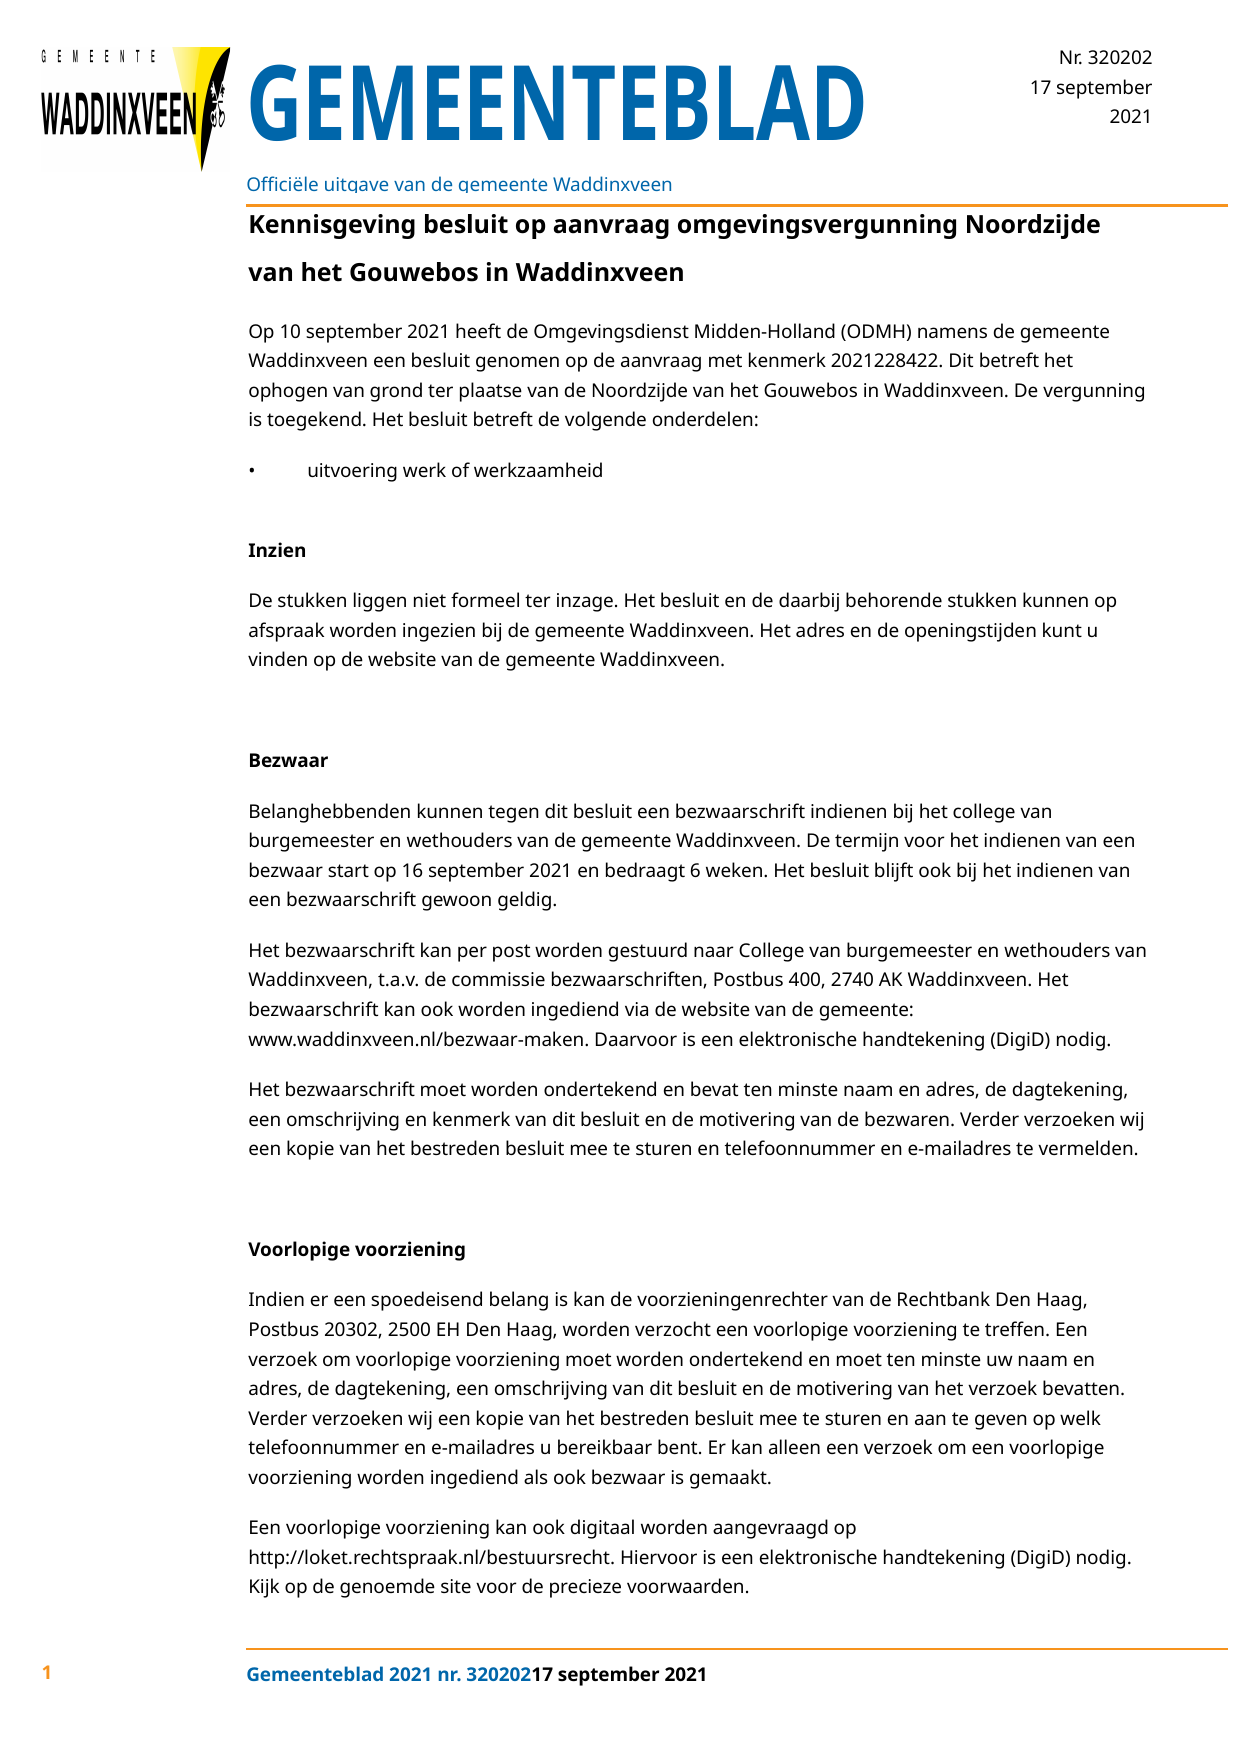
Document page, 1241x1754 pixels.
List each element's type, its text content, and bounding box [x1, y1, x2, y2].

picture [41, 47, 231, 172]
text Bezwaar [248, 747, 1152, 773]
text Het bezwaarschrift kan per post worden gestuurd naar College van burgemeester en wethouders van Waddinxveen, t.a.v. de commissie bezwaarschriften, Postbus 400, 2740 AK Waddinxveen. Het bezwaarschrift kan ook worden ingediend via de website van de gemeente: www.waddinxveen.nl/bezwaar-maken. Daarvoor is een elektronische handtekening (DigiD) nodig. [248, 937, 1152, 1052]
text De stukken liggen niet formeel ter inzage. Het besluit en de daarbij behorende stukken kunnen op afspraak worden ingezien bij de gemeente Waddinxveen. Het adres en de openingstijden kunt u vinden op de website van de gemeente Waddinxveen. [248, 587, 1152, 672]
text Het bezwaarschrift moet worden ondertekend en bevat ten minste naam en adres, de dagtekening, een omschrijving en kenmerk van dit besluit en de motivering van de bezwaren. Verder verzoeken wij een kopie van het bestreden besluit mee te sturen en telefoonnummer en e-mailadres te vermelden. [248, 1076, 1152, 1161]
text Indien er een spoedeisend belang is kan de voorzieningenrechter van de Rechtbank Den Haag, Postbus 20302, 2500 EH Den Haag, worden verzocht een voorlopige voorziening te treffen. Een verzoek om voorlopige voorziening moet worden ondertekend en moet ten minste uw naam en adres, de dagtekening, een omschrijving van dit besluit en de motivering van het verzoek bevatten. Verder verzoeken wij een kopie van het bestreden besluit mee te sturen en aan te geven op welk telefoonnummer en e-mailadres u bereikbaar bent. Er kan alleen een verzoek om een voorlopige voorziening worden ingediend als ook bezwaar is gemaakt. [248, 1287, 1152, 1490]
text Kennisgeving besluit op aanvraag omgevingsvergunning Noordzijde van het Gouwebos in Waddinxveen [248, 207, 1152, 288]
text Voorlopige voorziening [248, 1236, 1152, 1262]
text Belanghebbenden kunnen tegen dit besluit een bezwaarschrift indienen bij het college van burgemeester en wethouders van de gemeente Waddinxveen. De termijn voor het indienen van een bezwaar start op 16 september 2021 en bedraagt 6 weken. Het besluit blijft ook bij het indienen van een bezwaarschrift gewoon geldig. [248, 798, 1152, 912]
text Op 10 september 2021 heeft de Omgevingsdienst Midden-Holland (ODMH) namens de gemeente Waddinxveen een besluit genomen op de aanvraag met kenmerk 2021228422. Dit betreft het ophogen van grond ter plaatse van de Noordzijde van het Gouwebos in Waddinxveen. De vergunning is toegekend. Het besluit betreft de volgende onderdelen: [248, 318, 1152, 432]
text Een voorlopige voorziening kan ook digitaal worden aangevraagd op http://loket.rechtspraak.nl/bestuursrecht. Hiervoor is een elektronische handtekening (DigiD) nodig. Kijk op de genoemde site voor de precieze voorwaarden. [248, 1514, 1152, 1599]
list uitvoering werk of werkzaamheid [248, 457, 1152, 483]
text Inzien [248, 537, 1152, 563]
